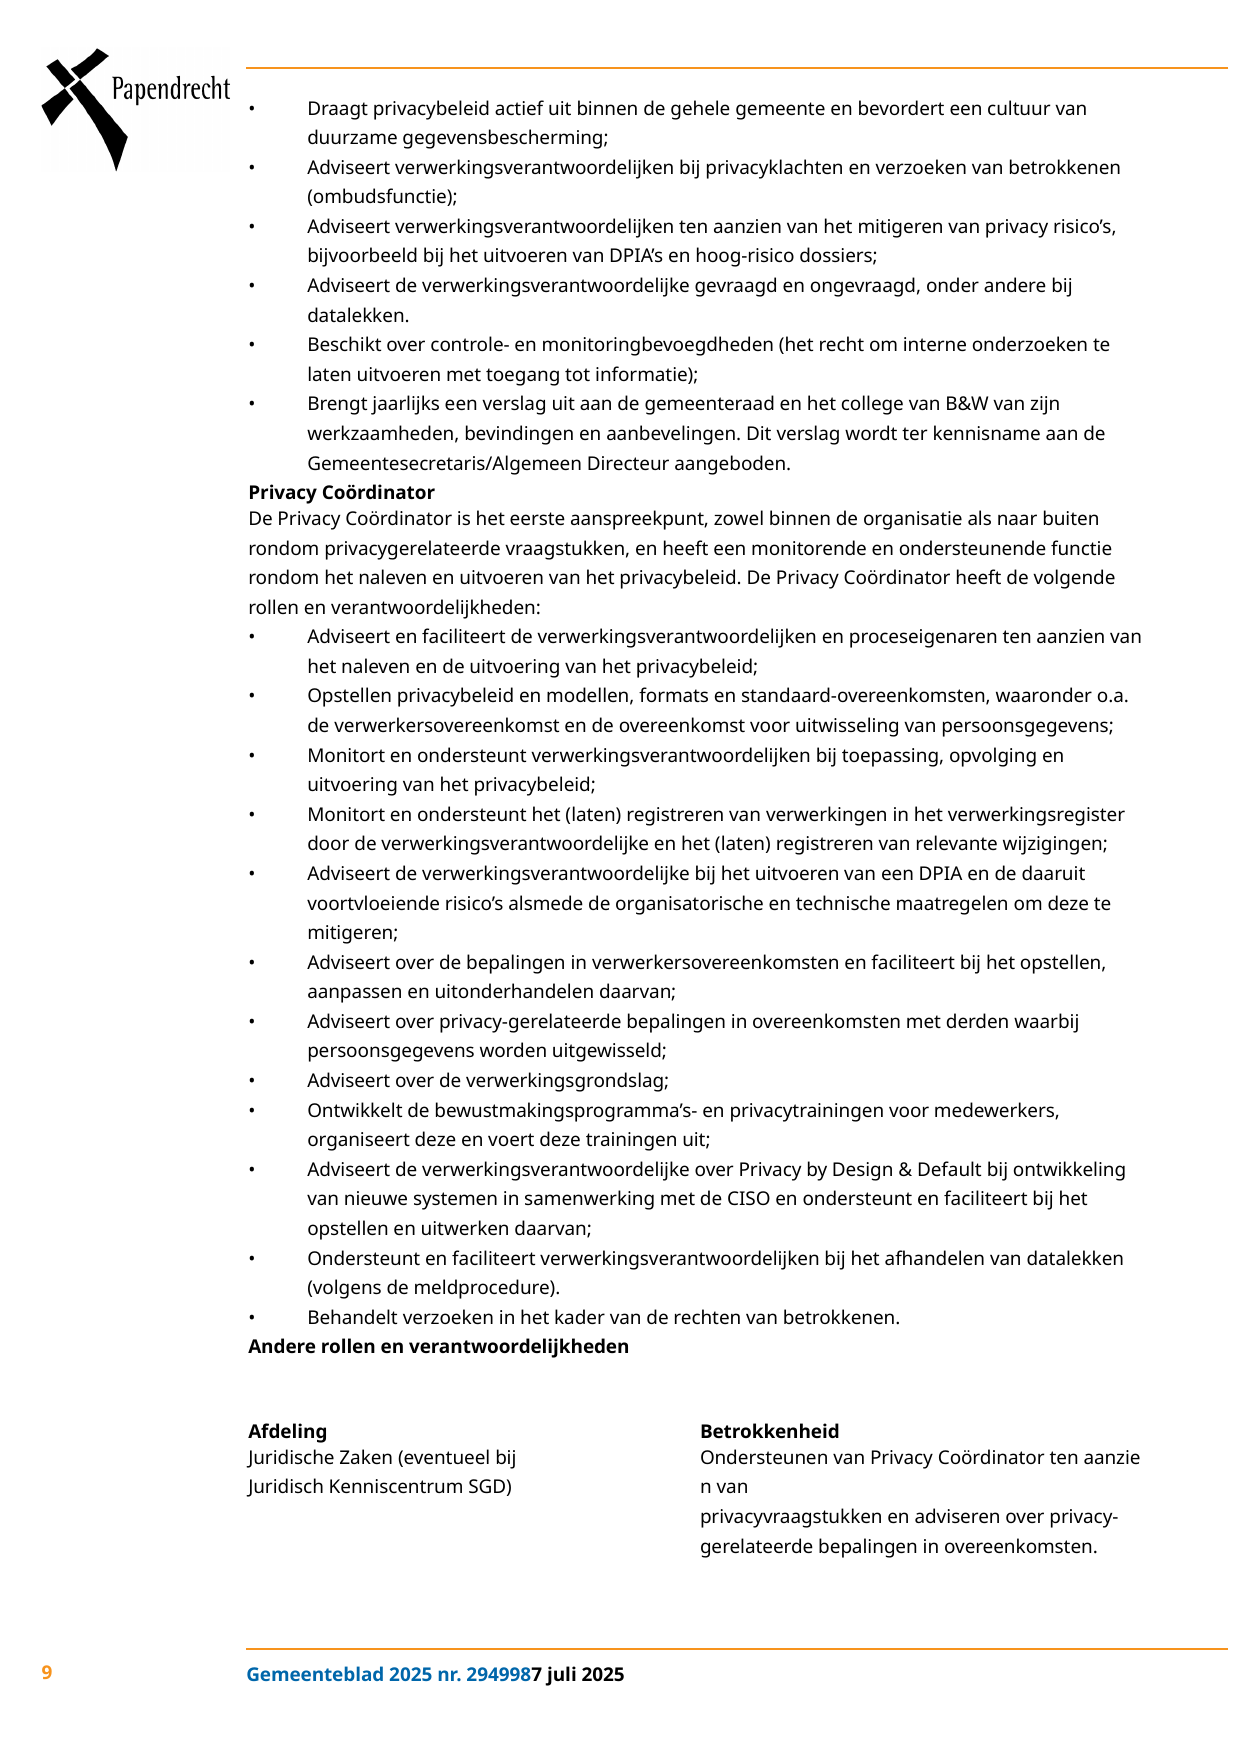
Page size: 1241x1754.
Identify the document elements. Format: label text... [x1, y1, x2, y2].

list Ontwikkelt de bewustmakingsprogramma’s- en privacytrainingen voor medewerkers, organiseert deze en voert deze trainingen uit; [248, 1097, 1152, 1152]
list Draagt privacybeleid actief uit binnen de gehele gemeente en bevordert een cultuur van duurzame gegevensbescherming; [248, 95, 1152, 150]
list Adviseert de verwerkingsverantwoordelijke bij het uitvoeren van een DPIA en de daaruit voortvloeiende risico’s alsmede de organisatorische en technische maatregelen om deze te mitigeren; [248, 860, 1152, 945]
text Andere rollen en verantwoordelijkheden [248, 1333, 1152, 1359]
list Behandelt verzoeken in het kader van de rechten van betrokkenen. [248, 1304, 1152, 1329]
picture [41, 47, 231, 172]
list Adviseert de verwerkingsverantwoordelijke gevraagd en ongevraagd, onder andere bij datalekken. [248, 272, 1152, 328]
list Adviseert over privacy-gerelateerde bepalingen in overeenkomsten met derden waarbij persoonsgegevens worden uitgewisseld; [248, 1008, 1152, 1063]
table_cell Ondersteunen van Privacy Coördinator ten aanzien van privacyvraagstukken en adviseren over privacy- gerelateerde bepalingen in overeenkomsten. [700, 1444, 1152, 1559]
list Adviseert en faciliteert de verwerkingsverantwoordelijken en proceseigenaren ten aanzien van het naleven en de uitvoering van het privacybeleid; [248, 623, 1152, 679]
text De Privacy Coördinator is het eerste aanspreekpunt, zowel binnen de organisatie als naar buiten rondom privacygerelateerde vraagstukken, en heeft een monitorende en ondersteunende functie rondom het naleven en uitvoeren van het privacybeleid. De Privacy Coördinator heeft de volgende rollen en verantwoordelijkheden: [248, 505, 1152, 619]
list Brengt jaarlijks een verslag uit aan de gemeenteraad en het college van B&W van zijn werkzaamheden, bevindingen en aanbevelingen. Dit verslag wordt ter kennisname aan de Gemeentesecretaris/Algemeen Directeur aangeboden. [248, 391, 1152, 476]
table_header Afdeling [248, 1419, 700, 1444]
list Monitort en ondersteunt het (laten) registreren van verwerkingen in het verwerkingsregister door de verwerkingsverantwoordelijke en het (laten) registreren van relevante wijzigingen; [248, 801, 1152, 856]
list Adviseert de verwerkingsverantwoordelijke over Privacy by Design & Default bij ontwikkeling van nieuwe systemen in samenwerking met de CISO en ondersteunt en faciliteert bij het opstellen en uitwerken daarvan; [248, 1156, 1152, 1241]
table_cell Juridische Zaken (eventueel bij Juridisch Kenniscentrum SGD) [248, 1444, 700, 1559]
list Opstellen privacybeleid en modellen, formats en standaard-overeenkomsten, waaronder o.a. de verwerkersovereenkomst en de overeenkomst voor uitwisseling van persoonsgegevens; [248, 683, 1152, 738]
text Privacy Coördinator [248, 479, 1152, 505]
list Adviseert over de bepalingen in verwerkersovereenkomsten en faciliteert bij het opstellen, aanpassen en uitonderhandelen daarvan; [248, 949, 1152, 1004]
list Adviseert over de verwerkingsgrondslag; [248, 1067, 1152, 1093]
table_header Betrokkenheid [700, 1419, 1152, 1444]
list Beschikt over controle- en monitoringbevoegdheden (het recht om interne onderzoeken te laten uitvoeren met toegang tot informatie); [248, 331, 1152, 387]
list Adviseert verwerkingsverantwoordelijken ten aanzien van het mitigeren van privacy risico’s, bijvoorbeeld bij het uitvoeren van DPIA’s en hoog-risico dossiers; [248, 213, 1152, 268]
list Adviseert verwerkingsverantwoordelijken bij privacyklachten en verzoeken van betrokkenen (ombudsfunctie); [248, 154, 1152, 209]
list Monitort en ondersteunt verwerkingsverantwoordelijken bij toepassing, opvolging en uitvoering van het privacybeleid; [248, 742, 1152, 797]
list Ondersteunt en faciliteert verwerkingsverantwoordelijken bij het afhandelen van datalekken (volgens de meldprocedure). [248, 1245, 1152, 1300]
